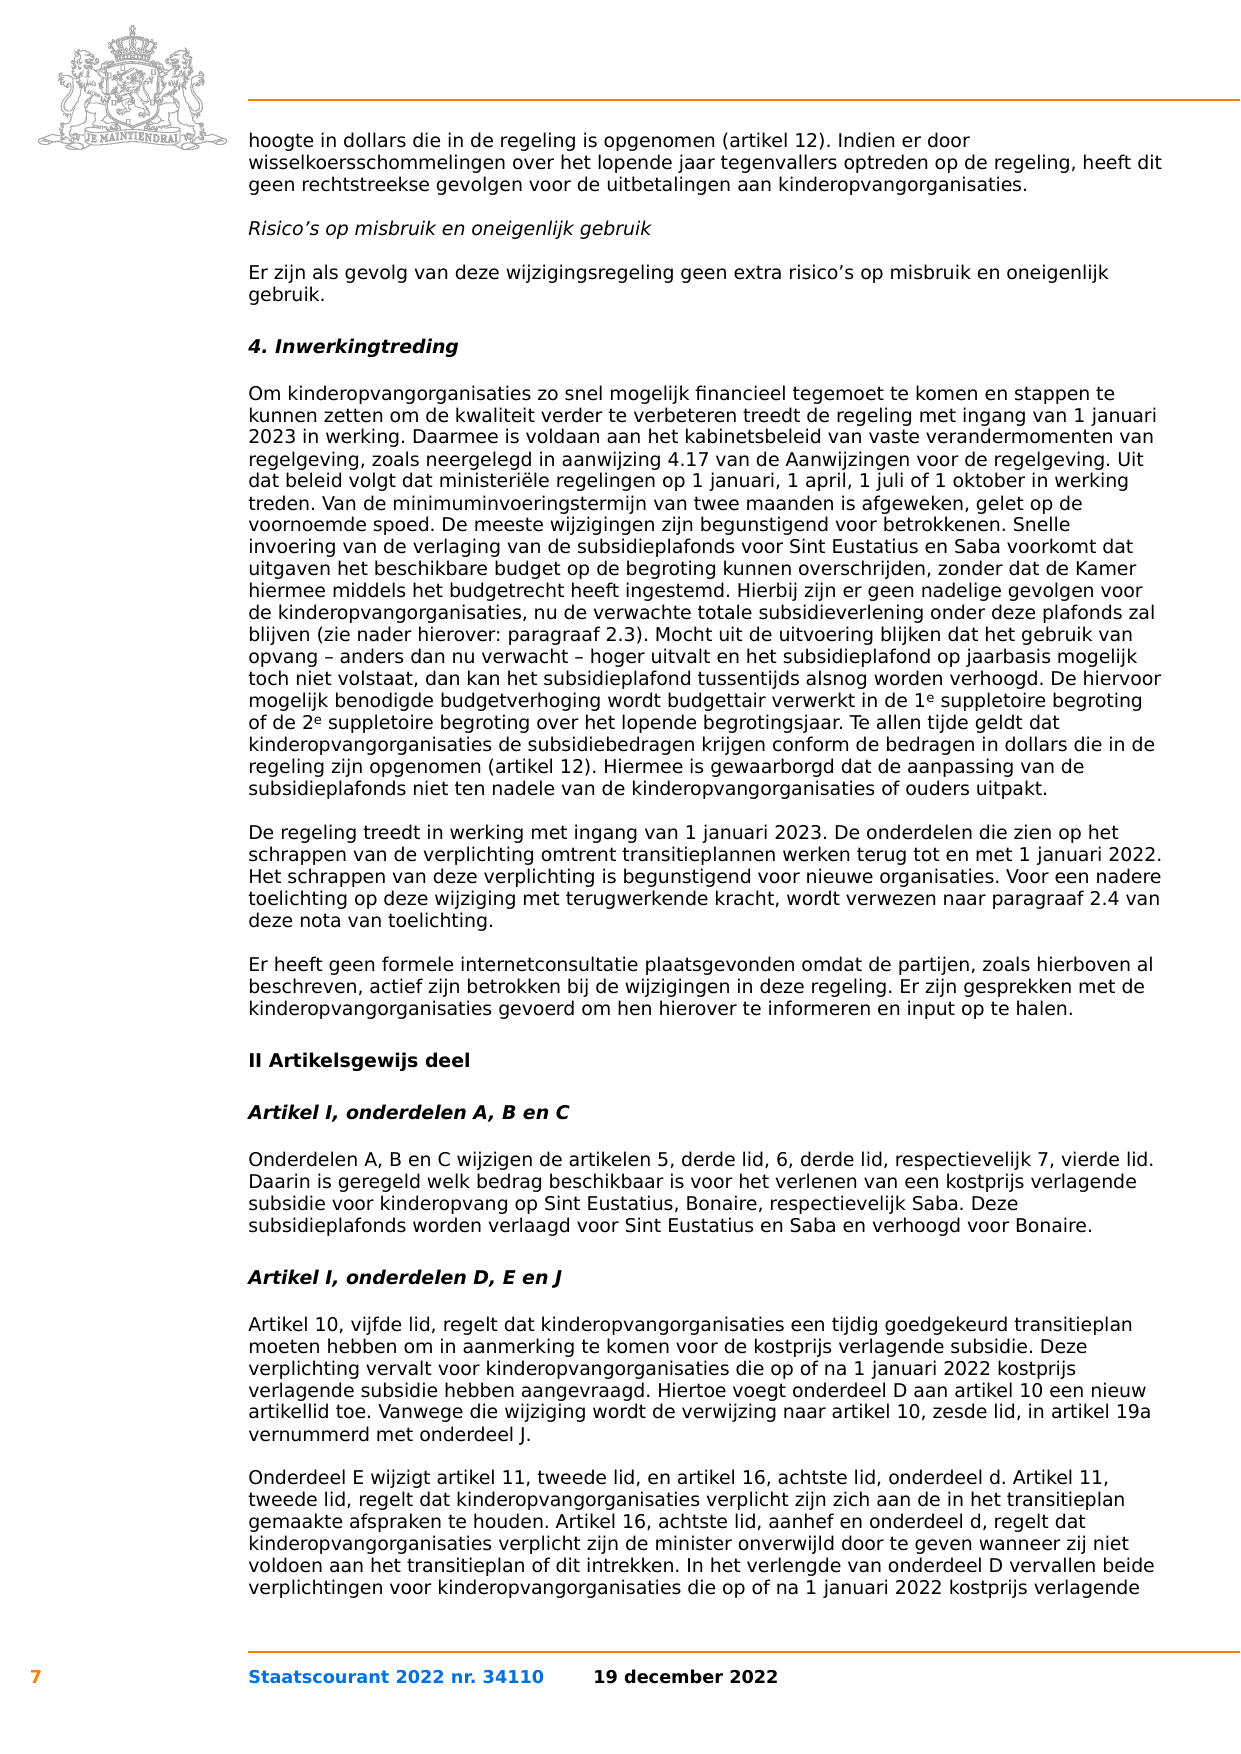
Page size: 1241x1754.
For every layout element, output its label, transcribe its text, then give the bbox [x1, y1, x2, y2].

subtitle 4. Inwerkingtreding [248, 336, 1163, 357]
subtitle II Artikelsgewijs deel [248, 1050, 1163, 1072]
picture [38, 25, 227, 150]
text Onderdelen A, B en C wijzigen de artikelen 5, derde lid, 6, derde lid, respectievelijk 7, vierde lid. Daarin is geregeld welk bedrag beschikbaar is voor het verlenen van een kostprijs verlagende subsidie voor kinderopvang op Sint Eustatius, Bonaire, respectievelijk Saba. Deze subsidieplafonds worden verlaagd voor Sint Eustatius en Saba en verhoogd voor Bonaire. [248, 1149, 1163, 1237]
subtitle Artikel I, onderdelen A, B en C [248, 1102, 1163, 1124]
text Er zijn als gevolg van deze wijzigingsregeling geen extra risico’s op misbruik en oneigenlijk gebruik. [248, 262, 1163, 306]
text hoogte in dollars die in de regeling is opgenomen (artikel 12). Indien er door wisselkoersschommelingen over het lopende jaar tegenvallers optreden op de regeling, heeft dit geen rechtstreekse gevolgen voor de uitbetalingen aan kinderopvangorganisaties. [248, 130, 1163, 196]
subtitle Artikel I, onderdelen D, E en J [248, 1267, 1163, 1288]
subtitle Risico’s op misbruik en oneigenlijk gebruik [248, 218, 1163, 240]
text Er heeft geen formele internetconsultatie plaatsgevonden omdat de partijen, zoals hierboven al beschreven, actief zijn betrokken bij de wijzigingen in deze regeling. Er zijn gesprekken met de kinderopvangorganisaties gevoerd om hen hierover te informeren en input op te halen. [248, 954, 1163, 1020]
text Om kinderopvangorganisaties zo snel mogelijk financieel tegemoet te komen en stappen te kunnen zetten om de kwaliteit verder te verbeteren treedt de regeling met ingang van 1 januari 2023 in werking. Daarmee is voldaan aan het kabinetsbeleid van vaste verandermomenten van regelgeving, zoals neergelegd in aanwijzing 4.17 van de Aanwijzingen voor de regelgeving. Uit dat beleid volgt dat ministeriële regelingen op 1 januari, 1 april, 1 juli of 1 oktober in werking treden. Van de minimuminvoeringstermijn van twee maanden is afgeweken, gelet op de voornoemde spoed. De meeste wijzigingen zijn begunstigend voor betrokkenen. Snelle invoering van de verlaging van de subsidieplafonds voor Sint Eustatius en Saba voorkomt dat uitgaven het beschikbare budget op de begroting kunnen overschrijden, zonder dat de Kamer hiermee middels het budgetrecht heeft ingestemd. Hierbij zijn er geen nadelige gevolgen voor de kinderopvangorganisaties, nu de verwachte totale subsidieverlening onder deze plafonds zal blijven (zie nader hierover: paragraaf 2.3). Mocht uit de uitvoering blijken dat het gebruik van opvang – anders dan nu verwacht – hoger uitvalt en het subsidieplafond op jaarbasis mogelijk toch niet volstaat, dan kan het subsidieplafond tussentijds alsnog worden verhoogd. De hiervoor mogelijk benodigde budgetverhoging wordt budgettair verwerkt in de 1e suppletoire begroting of de 2e suppletoire begroting over het lopende begrotingsjaar. Te allen tijde geldt dat kinderopvangorganisaties de subsidiebedragen krijgen conform de bedragen in dollars die in de regeling zijn opgenomen (artikel 12). Hiermee is gewaarborgd dat de aanpassing van de subsidieplafonds niet ten nadele van de kinderopvangorganisaties of ouders uitpakt. [248, 382, 1163, 800]
text De regeling treedt in werking met ingang van 1 januari 2023. De onderdelen die zien op het schrappen van de verplichting omtrent transitieplannen werken terug tot en met 1 januari 2022. Het schrappen van deze verplichting is begunstigend voor nieuwe organisaties. Voor een nadere toelichting op deze wijziging met terugwerkende kracht, wordt verwezen naar paragraaf 2.4 van deze nota van toelichting. [248, 822, 1163, 932]
text Onderdeel E wijzigt artikel 11, tweede lid, en artikel 16, achtste lid, onderdeel d. Artikel 11, tweede lid, regelt dat kinderopvangorganisaties verplicht zijn zich aan de in het transitieplan gemaakte afspraken te houden. Artikel 16, achtste lid, aanhef en onderdeel d, regelt dat kinderopvangorganisaties verplicht zijn de minister onverwijld door te geven wanneer zij niet voldoen aan het transitieplan of dit intrekken. In het verlengde van onderdeel D vervallen beide verplichtingen voor kinderopvangorganisaties die op of na 1 januari 2022 kostprijs verlagende [248, 1467, 1163, 1599]
text Artikel 10, vijfde lid, regelt dat kinderopvangorganisaties een tijdig goedgekeurd transitieplan moeten hebben om in aanmerking te komen voor de kostprijs verlagende subsidie. Deze verplichting vervalt voor kinderopvangorganisaties die op of na 1 januari 2022 kostprijs verlagende subsidie hebben aangevraagd. Hiertoe voegt onderdeel D aan artikel 10 een nieuw artikellid toe. Vanwege die wijziging wordt de verwijzing naar artikel 10, zesde lid, in artikel 19a vernummerd met onderdeel J. [248, 1313, 1163, 1445]
